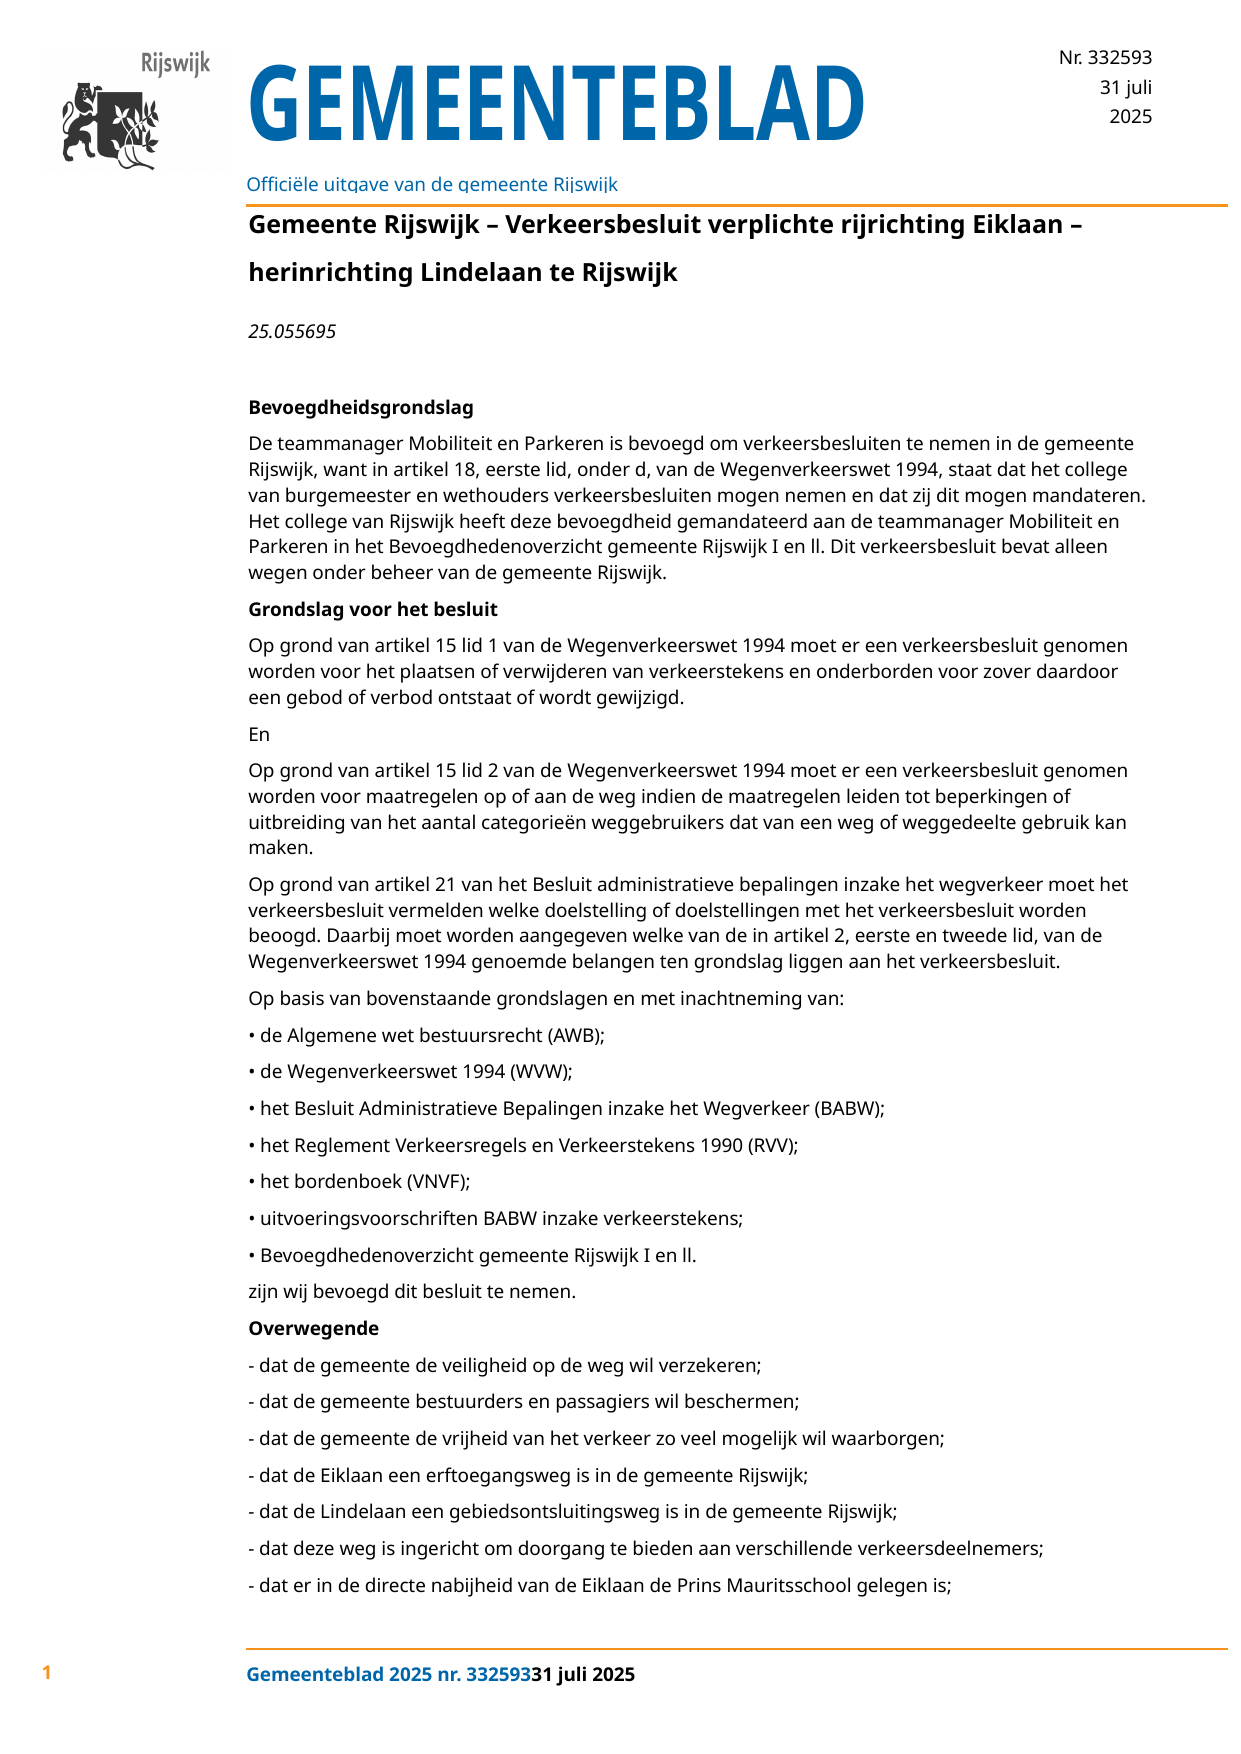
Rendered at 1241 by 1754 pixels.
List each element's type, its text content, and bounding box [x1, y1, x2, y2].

text - dat deze weg is ingericht om doorgang te bieden aan verschillende verkeersdeelnemers; [248, 1535, 1152, 1561]
text zijn wij bevoegd dit besluit te nemen. [248, 1278, 1152, 1304]
text - dat de gemeente de veiligheid op de weg wil verzekeren; [248, 1352, 1152, 1377]
text - dat de gemeente bestuurders en passagiers wil beschermen; [248, 1388, 1152, 1414]
text • het bordenboek (VNVF); [248, 1168, 1152, 1194]
text Op grond van artikel 15 lid 2 van de Wegenverkeerswet 1994 moet er een verkeersbesluit genomen worden voor maatregelen op of aan de weg indien de maatregelen leiden tot beperkingen of uitbreiding van het aantal categorieën weggebruikers dat van een weg of weggedeelte gebruik kan maken. [248, 757, 1152, 860]
picture [41, 47, 231, 172]
text • het Reglement Verkeersregels en Verkeerstekens 1990 (RVV); [248, 1132, 1152, 1157]
text En [248, 721, 1152, 746]
text Grondslag voor het besluit [248, 596, 1152, 622]
text Op grond van artikel 21 van het Besluit administratieve bepalingen inzake het wegverkeer moet het verkeersbesluit vermelden welke doelstelling of doelstellingen met het verkeersbesluit worden beoogd. Daarbij moet worden aangegeven welke van de in artikel 2, eerste en tweede lid, van de Wegenverkeerswet 1994 genoemde belangen ten grondslag liggen aan het verkeersbesluit. [248, 871, 1152, 974]
text 25.055695 [248, 318, 1152, 344]
text Gemeente Rijswijk – Verkeersbesluit verplichte rijrichting Eiklaan – herinrichting Lindelaan te Rijswijk [248, 207, 1152, 288]
text Bevoegdheidsgrondslag [248, 394, 1152, 420]
text • de Algemene wet bestuursrecht (AWB); [248, 1022, 1152, 1047]
text Op grond van artikel 15 lid 1 van de Wegenverkeerswet 1994 moet er een verkeersbesluit genomen worden voor het plaatsen of verwijderen van verkeerstekens en onderborden voor zover daardoor een gebod of verbod ontstaat of wordt gewijzigd. [248, 633, 1152, 710]
text De teammanager Mobiliteit en Parkeren is bevoegd om verkeersbesluiten te nemen in de gemeente Rijswijk, want in artikel 18, eerste lid, onder d, van de Wegenverkeerswet 1994, staat dat het college van burgemeester en wethouders verkeersbesluiten mogen nemen en dat zij dit mogen mandateren. Het college van Rijswijk heeft deze bevoegdheid gemandateerd aan de teammanager Mobiliteit en Parkeren in het Bevoegdhedenoverzicht gemeente Rijswijk I en ll. Dit verkeersbesluit bevat alleen wegen onder beheer van de gemeente Rijswijk. [248, 431, 1152, 585]
text - dat de gemeente de vrijheid van het verkeer zo veel mogelijk wil waarborgen; [248, 1425, 1152, 1451]
text - dat de Eiklaan een erftoegangsweg is in de gemeente Rijswijk; [248, 1462, 1152, 1487]
text • Bevoegdhedenoverzicht gemeente Rijswijk I en ll. [248, 1242, 1152, 1267]
text • het Besluit Administratieve Bepalingen inzake het Wegverkeer (BABW); [248, 1095, 1152, 1121]
text Op basis van bovenstaande grondslagen en met inachtneming van: [248, 985, 1152, 1011]
text Overwegende [248, 1315, 1152, 1341]
text • de Wegenverkeerswet 1994 (WVW); [248, 1058, 1152, 1084]
text - dat de Lindelaan een gebiedsontsluitingsweg is in de gemeente Rijswijk; [248, 1498, 1152, 1524]
text - dat er in de directe nabijheid van de Eiklaan de Prins Mauritsschool gelegen is; [248, 1572, 1152, 1597]
text • uitvoeringsvoorschriften BABW inzake verkeerstekens; [248, 1205, 1152, 1231]
